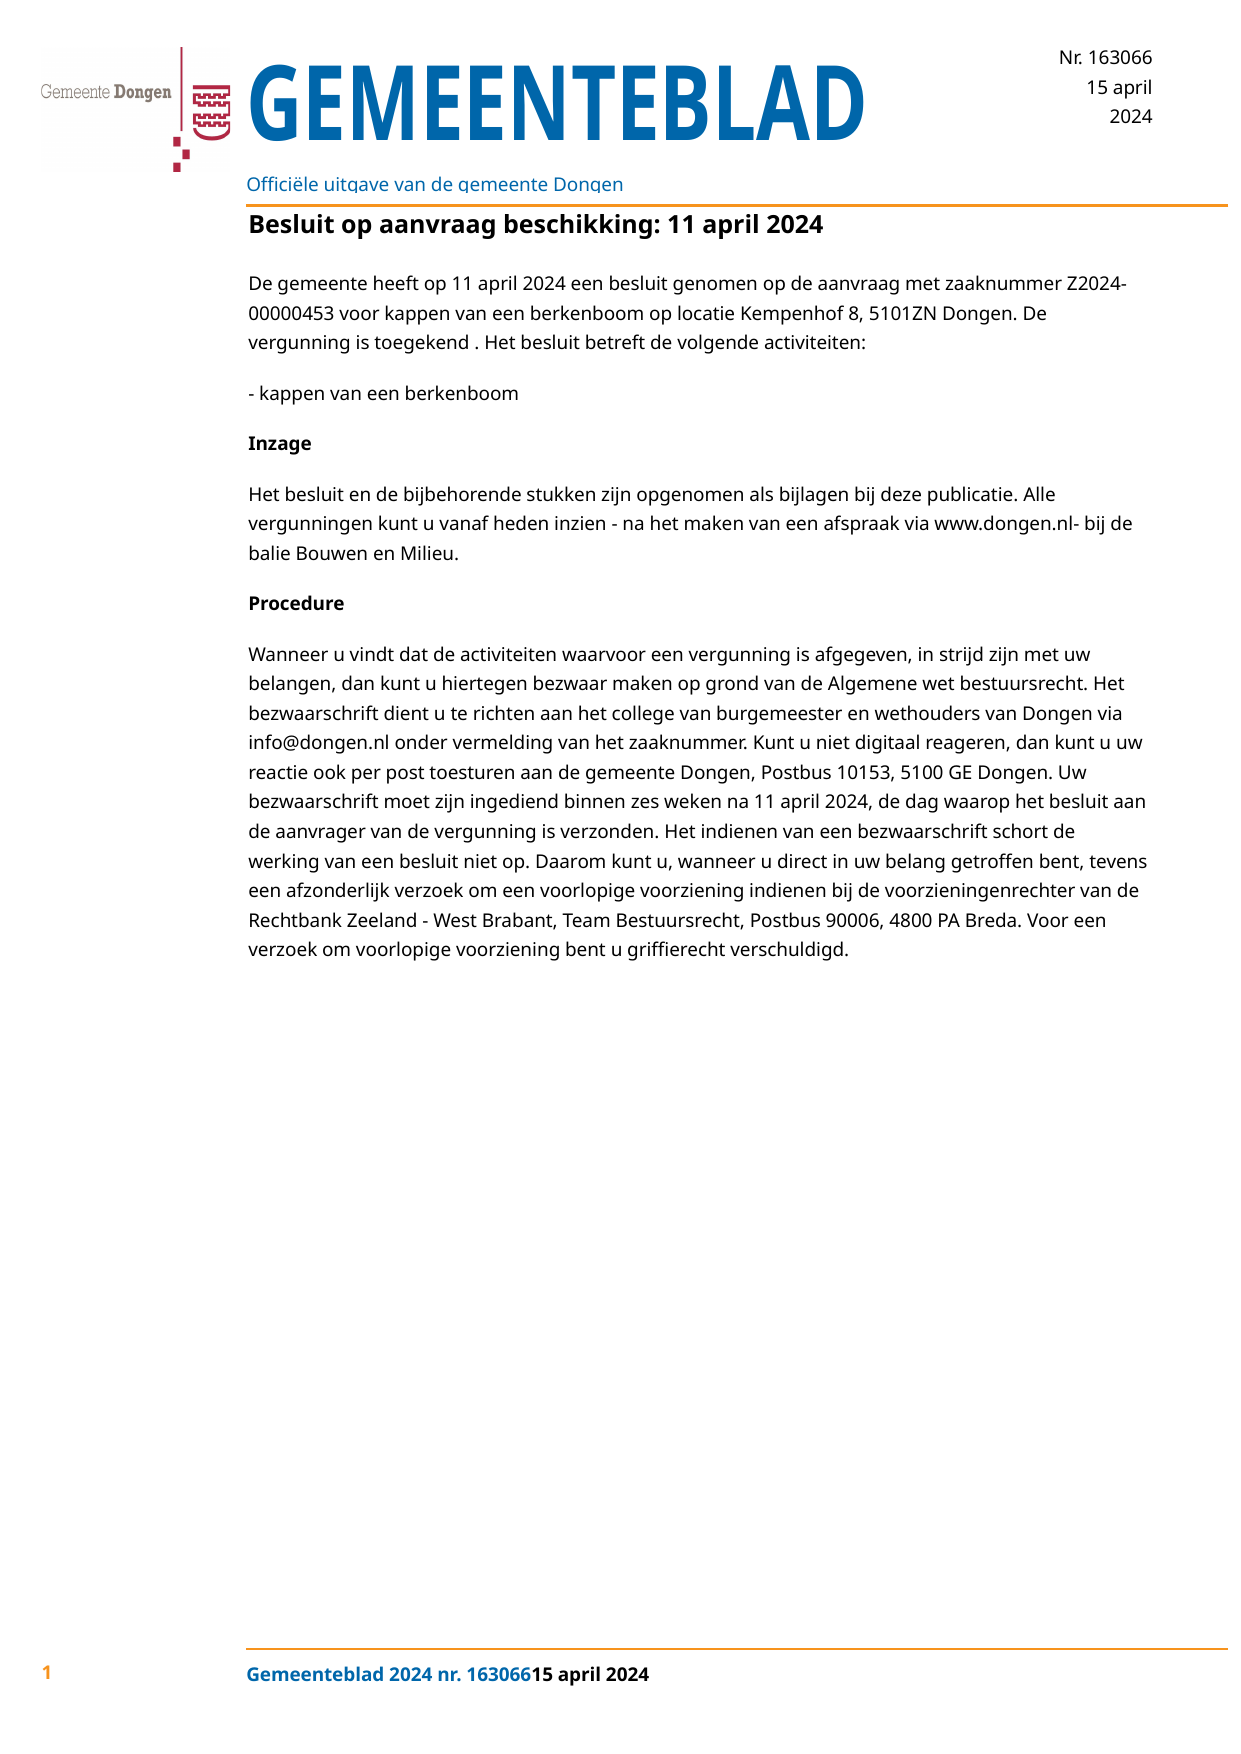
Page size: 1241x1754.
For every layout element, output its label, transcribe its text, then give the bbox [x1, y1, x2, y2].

text - kappen van een berkenboom [248, 380, 1152, 406]
text Procedure [248, 590, 1152, 616]
text Wanneer u vindt dat de activiteiten waarvoor een vergunning is afgegeven, in strijd zijn met uw belangen, dan kunt u hiertegen bezwaar maken op grond van de Algemene wet bestuursrecht. Het bezwaarschrift dient u te richten aan het college van burgemeester en wethouders van Dongen via info@dongen.nl onder vermelding van het zaaknummer. Kunt u niet digitaal reageren, dan kunt u uw reactie ook per post toesturen aan de gemeente Dongen, Postbus 10153, 5100 GE Dongen. Uw bezwaarschrift moet zijn ingediend binnen zes weken na 11 april 2024, de dag waarop het besluit aan de aanvrager van de vergunning is verzonden. Het indienen van een bezwaarschrift schort de werking van een besluit niet op. Daarom kunt u, wanneer u direct in uw belang getroffen bent, tevens een afzonderlijk verzoek om een voorlopige voorziening indienen bij de voorzieningenrechter van de Rechtbank Zeeland - West Brabant, Team Bestuursrecht, Postbus 90006, 4800 PA Breda. Voor een verzoek om voorlopige voorziening bent u griffierecht verschuldigd. [248, 641, 1152, 962]
picture [41, 47, 231, 172]
text Besluit op aanvraag beschikking: 11 april 2024 [248, 207, 1152, 241]
text Het besluit en de bijbehorende stukken zijn opgenomen als bijlagen bij deze publicatie. Alle vergunningen kunt u vanaf heden inzien - na het maken van een afspraak via www.dongen.nl- bij de balie Bouwen en Milieu. [248, 481, 1152, 566]
text Inzage [248, 430, 1152, 456]
text De gemeente heeft op 11 april 2024 een besluit genomen op de aanvraag met zaaknummer Z2024-00000453 voor kappen van een berkenboom op locatie Kempenhof 8, 5101ZN Dongen. De vergunning is toegekend . Het besluit betreft de volgende activiteiten: [248, 270, 1152, 355]
